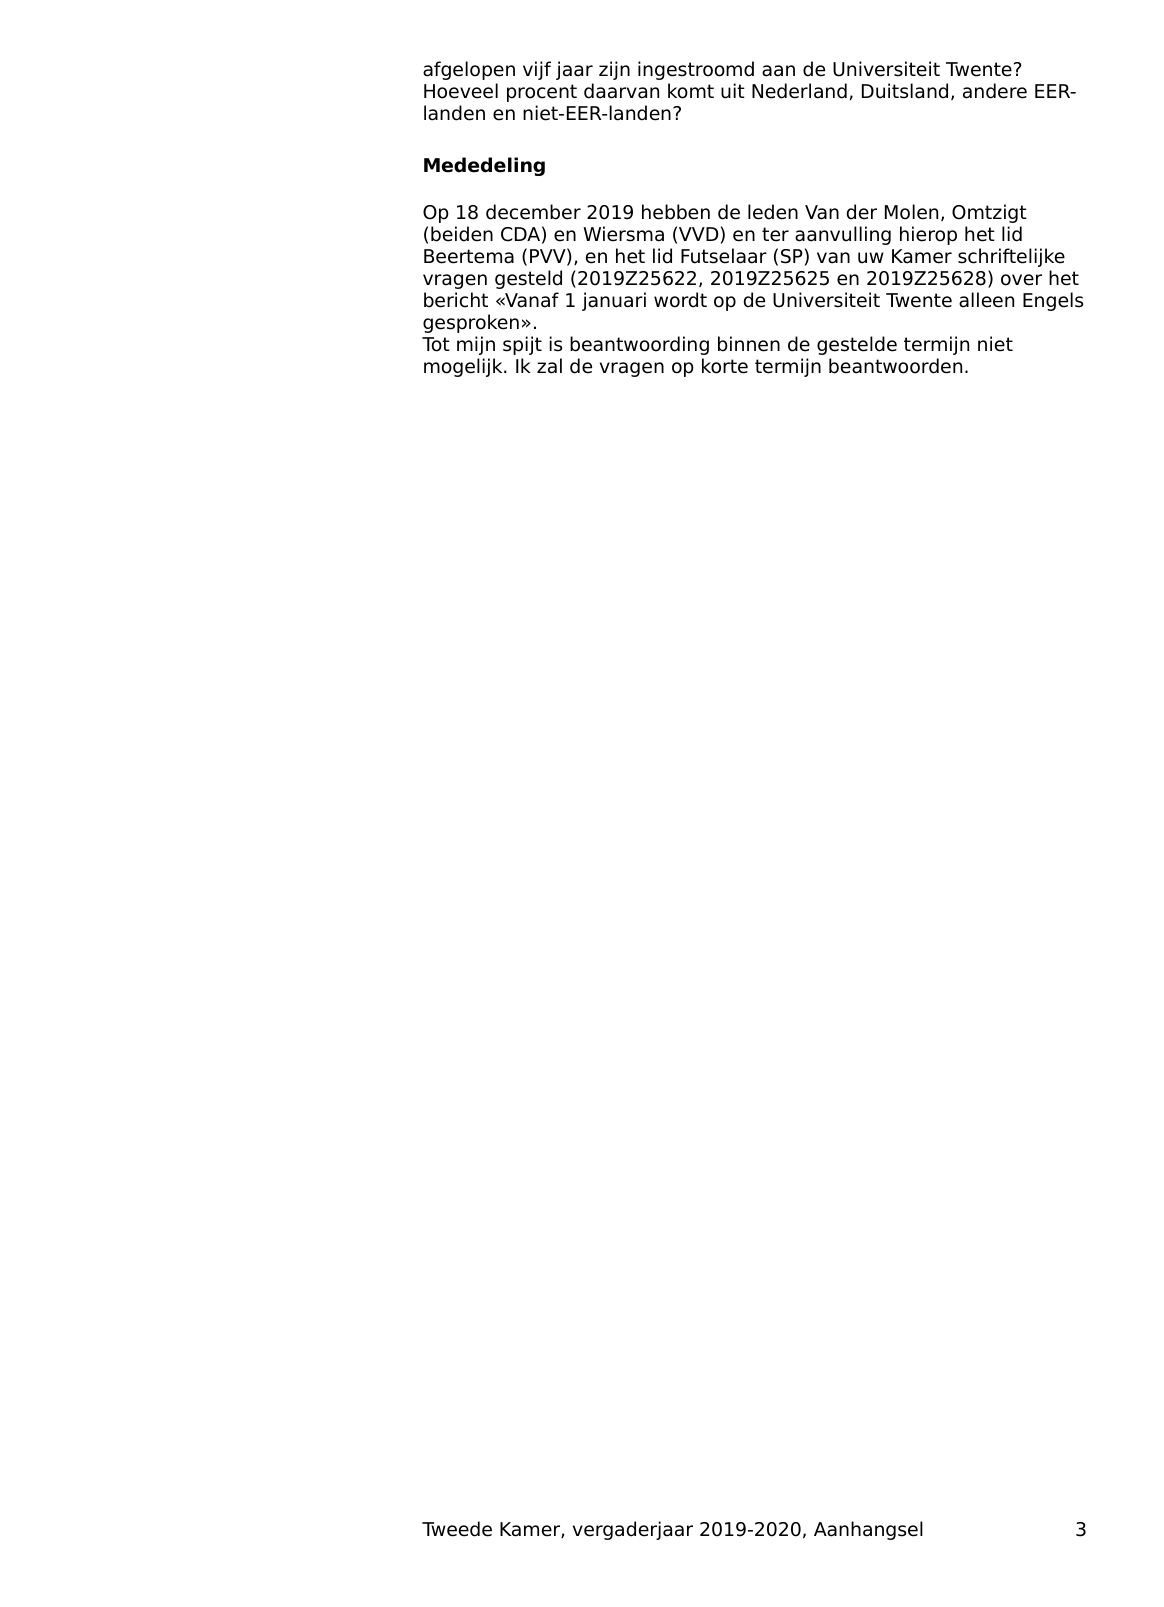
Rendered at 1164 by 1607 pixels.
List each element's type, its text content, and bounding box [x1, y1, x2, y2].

text Tot mijn spijt is beantwoording binnen de gestelde termijn niet mogelijk. Ik zal de vragen op korte termijn beantwoorden. [422, 334, 1087, 378]
text Op 18 december 2019 hebben de leden Van der Molen, Omtzigt (beiden CDA) en Wiersma (VVD) en ter aanvulling hierop het lid Beertema (PVV), en het lid Futselaar (SP) van uw Kamer schriftelijke vragen gesteld (2019Z25622, 2019Z25625 en 2019Z25628) over het bericht «Vanaf 1 januari wordt op de Universiteit Twente alleen Engels gesproken». [422, 202, 1087, 334]
subtitle Mededeling [422, 155, 1087, 177]
text afgelopen vijf jaar zijn ingestroomd aan de Universiteit Twente? Hoeveel procent daarvan komt uit Nederland, Duitsland, andere EER-landen en niet-EER-landen? [422, 59, 1087, 125]
